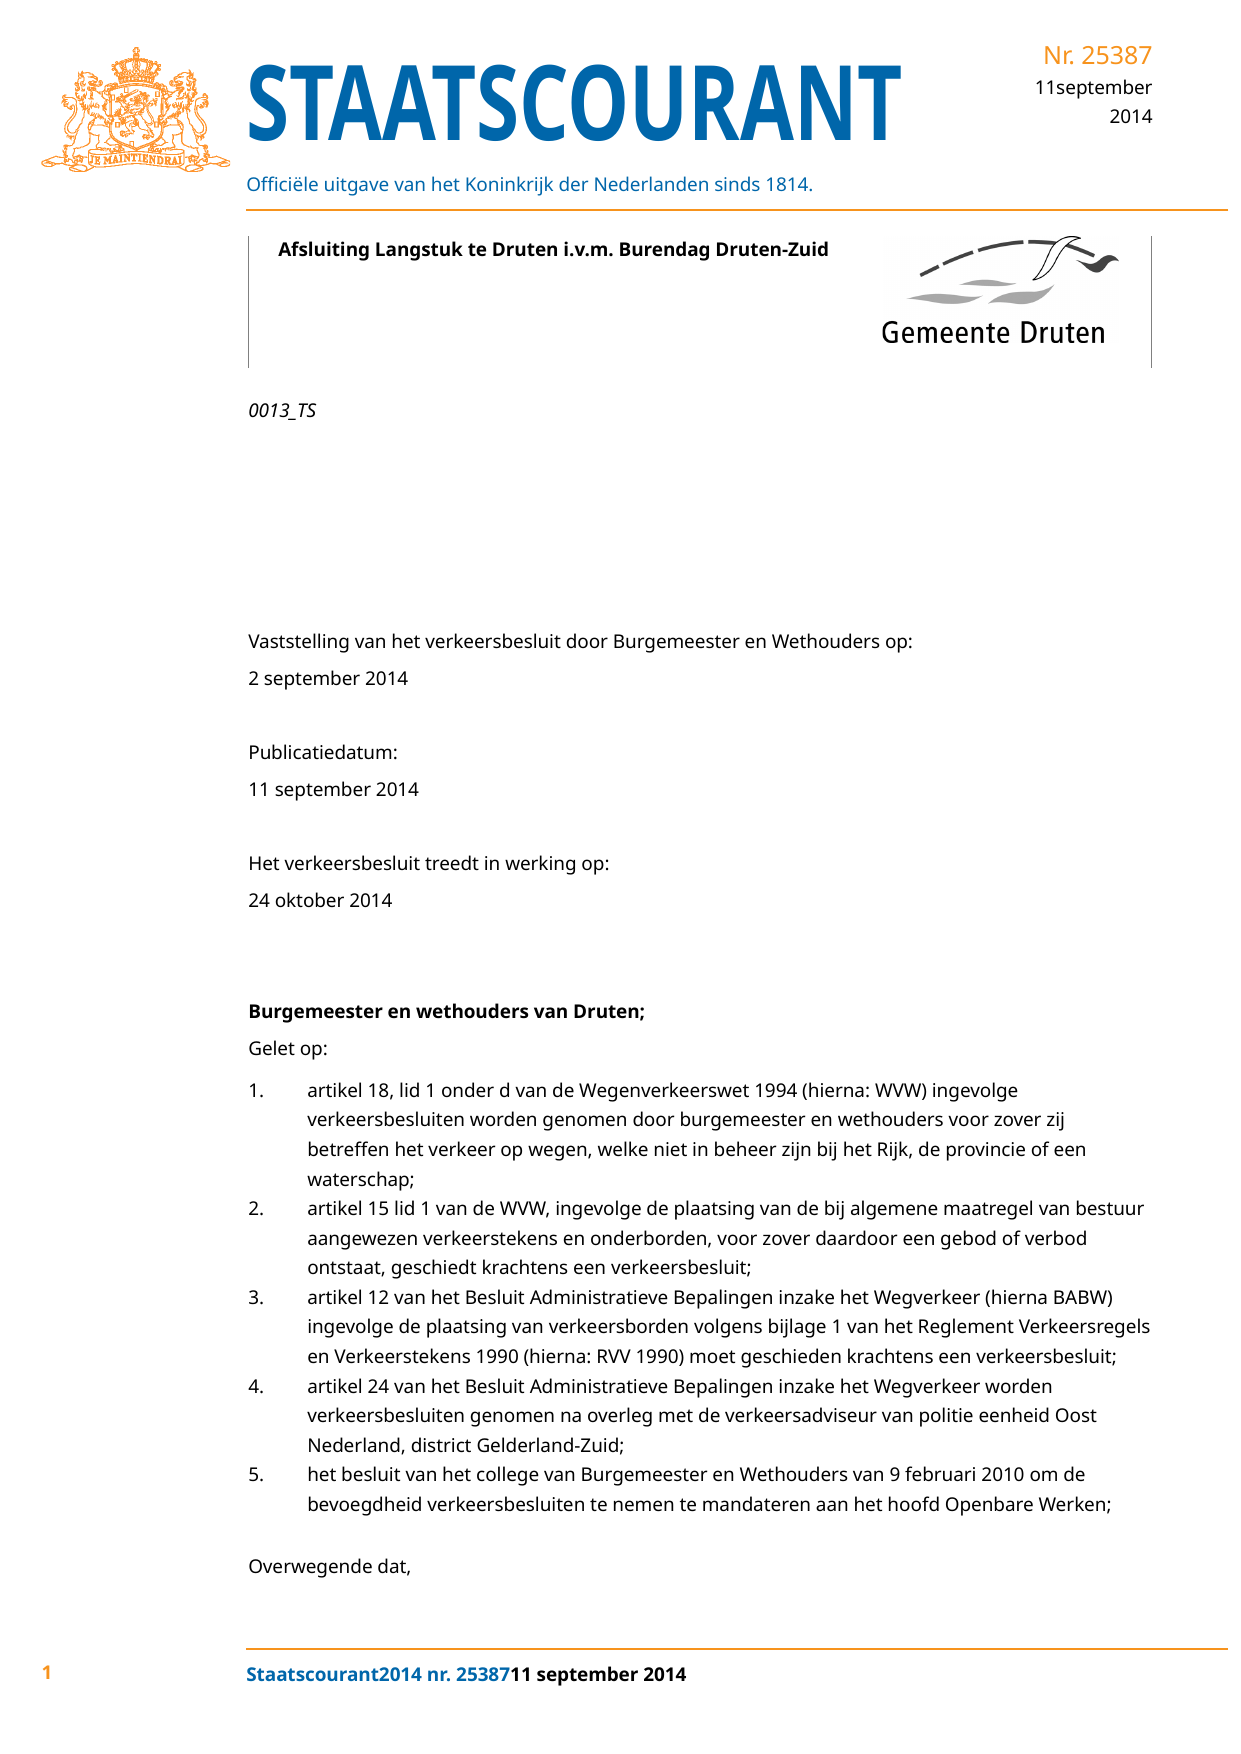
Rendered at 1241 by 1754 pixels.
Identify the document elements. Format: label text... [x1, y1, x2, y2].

text Burgemeester en wethouders van Druten; [248, 1003, 1152, 1022]
table_header Afsluiting Langstuk te Druten i.v.m. Burendag Druten-Zuid [249, 236, 850, 368]
list artikel 12 van het Besluit Administratieve Bepalingen inzake het Wegverkeer (hierna BABW) ingevolge de plaatsing van verkeersborden volgens bijlage 1 van het Reglement Verkeersregels en Verkeerstekens 1990 (hierna: RVV 1990) moet geschieden krachtens een verkeersbesluit; [248, 1284, 1152, 1369]
text Gelet op: [248, 1040, 1152, 1059]
list het besluit van het college van Burgemeester en Wethouders van 9 februari 2010 om de bevoegdheid verkeersbesluiten te nemen te mandateren aan het hoofd Openbare Werken; [248, 1462, 1152, 1517]
list artikel 15 lid 1 van de WVW, ingevolge de plaatsing van de bij algemene maatregel van bestuur aangewezen verkeerstekens en onderborden, voor zover daardoor een gebod of verbod ontstaat, geschiedt krachtens een verkeersbesluit; [248, 1195, 1152, 1280]
text Het verkeersbesluit treedt in werking op: [248, 855, 1152, 874]
text Overwegende dat, [248, 1558, 1152, 1577]
list artikel 24 van het Besluit Administratieve Bepalingen inzake het Wegverkeer worden verkeersbesluiten genomen na overleg met de verkeersadviseur van politie eenheid Oost Nederland, district Gelderland-Zuid; [248, 1373, 1152, 1458]
text 2 september 2014 [248, 670, 1152, 689]
list artikel 18, lid 1 onder d van de Wegenverkeerswet 1994 (hierna: WVW) ingevolge verkeersbesluiten worden genomen door burgemeester en wethouders voor zover zij betreffen het verkeer op wegen, welke niet in beheer zijn bij het Rijk, de provincie of een waterschap; [248, 1077, 1152, 1191]
text Publicatiedatum: [248, 744, 1152, 763]
text 0013_TS [248, 398, 1152, 423]
picture [41, 47, 231, 172]
table_header [850, 236, 1151, 368]
text Vaststelling van het verkeersbesluit door Burgemeester en Wethouders op: [248, 633, 1152, 652]
picture [882, 236, 1119, 343]
text 24 oktober 2014 [248, 892, 1152, 911]
text 11 september 2014 [248, 781, 1152, 800]
